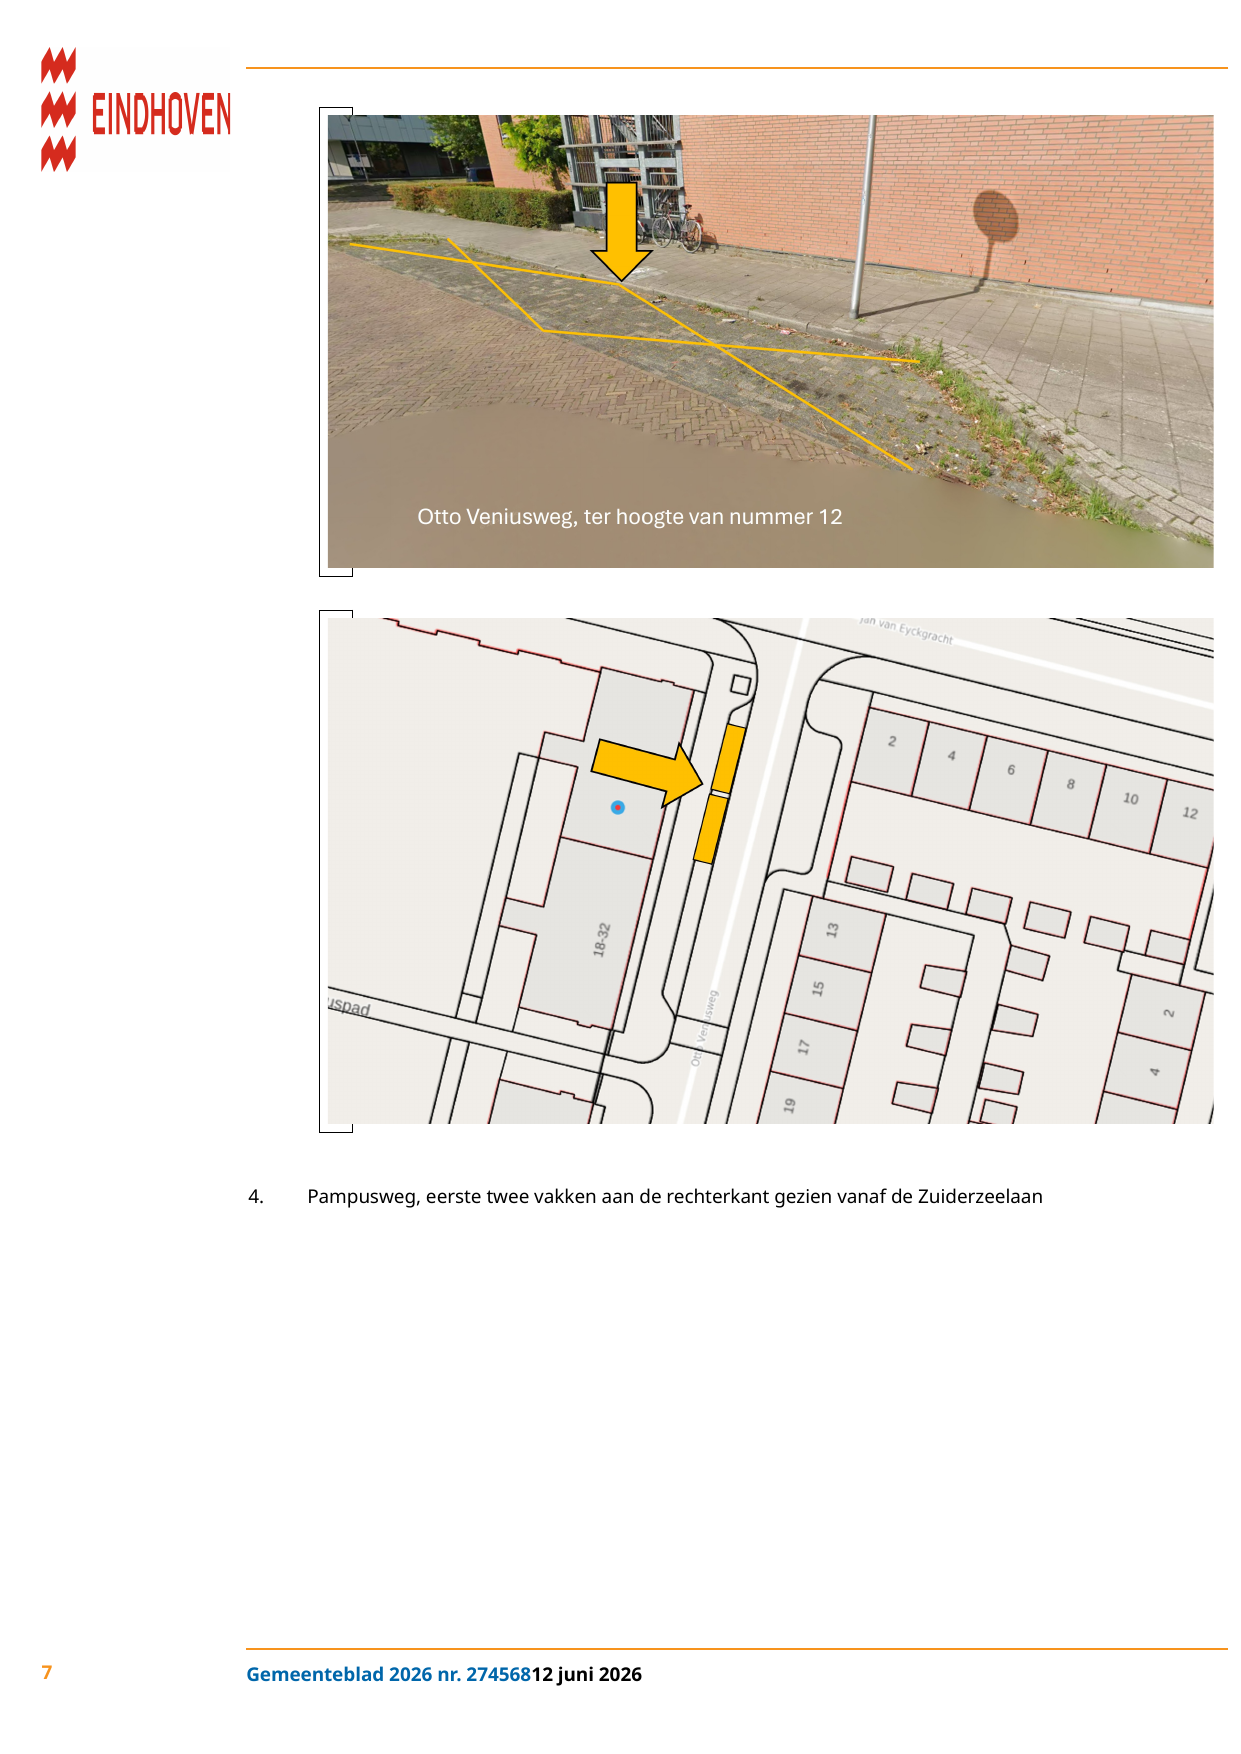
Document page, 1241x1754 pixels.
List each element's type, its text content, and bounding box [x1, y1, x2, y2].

list Pampusweg, eerste twee vakken aan de rechterkant gezien vanaf de Zuiderzeelaan [248, 1183, 1152, 1209]
picture [41, 47, 231, 172]
picture [327, 115, 1214, 568]
picture [327, 618, 1214, 1124]
